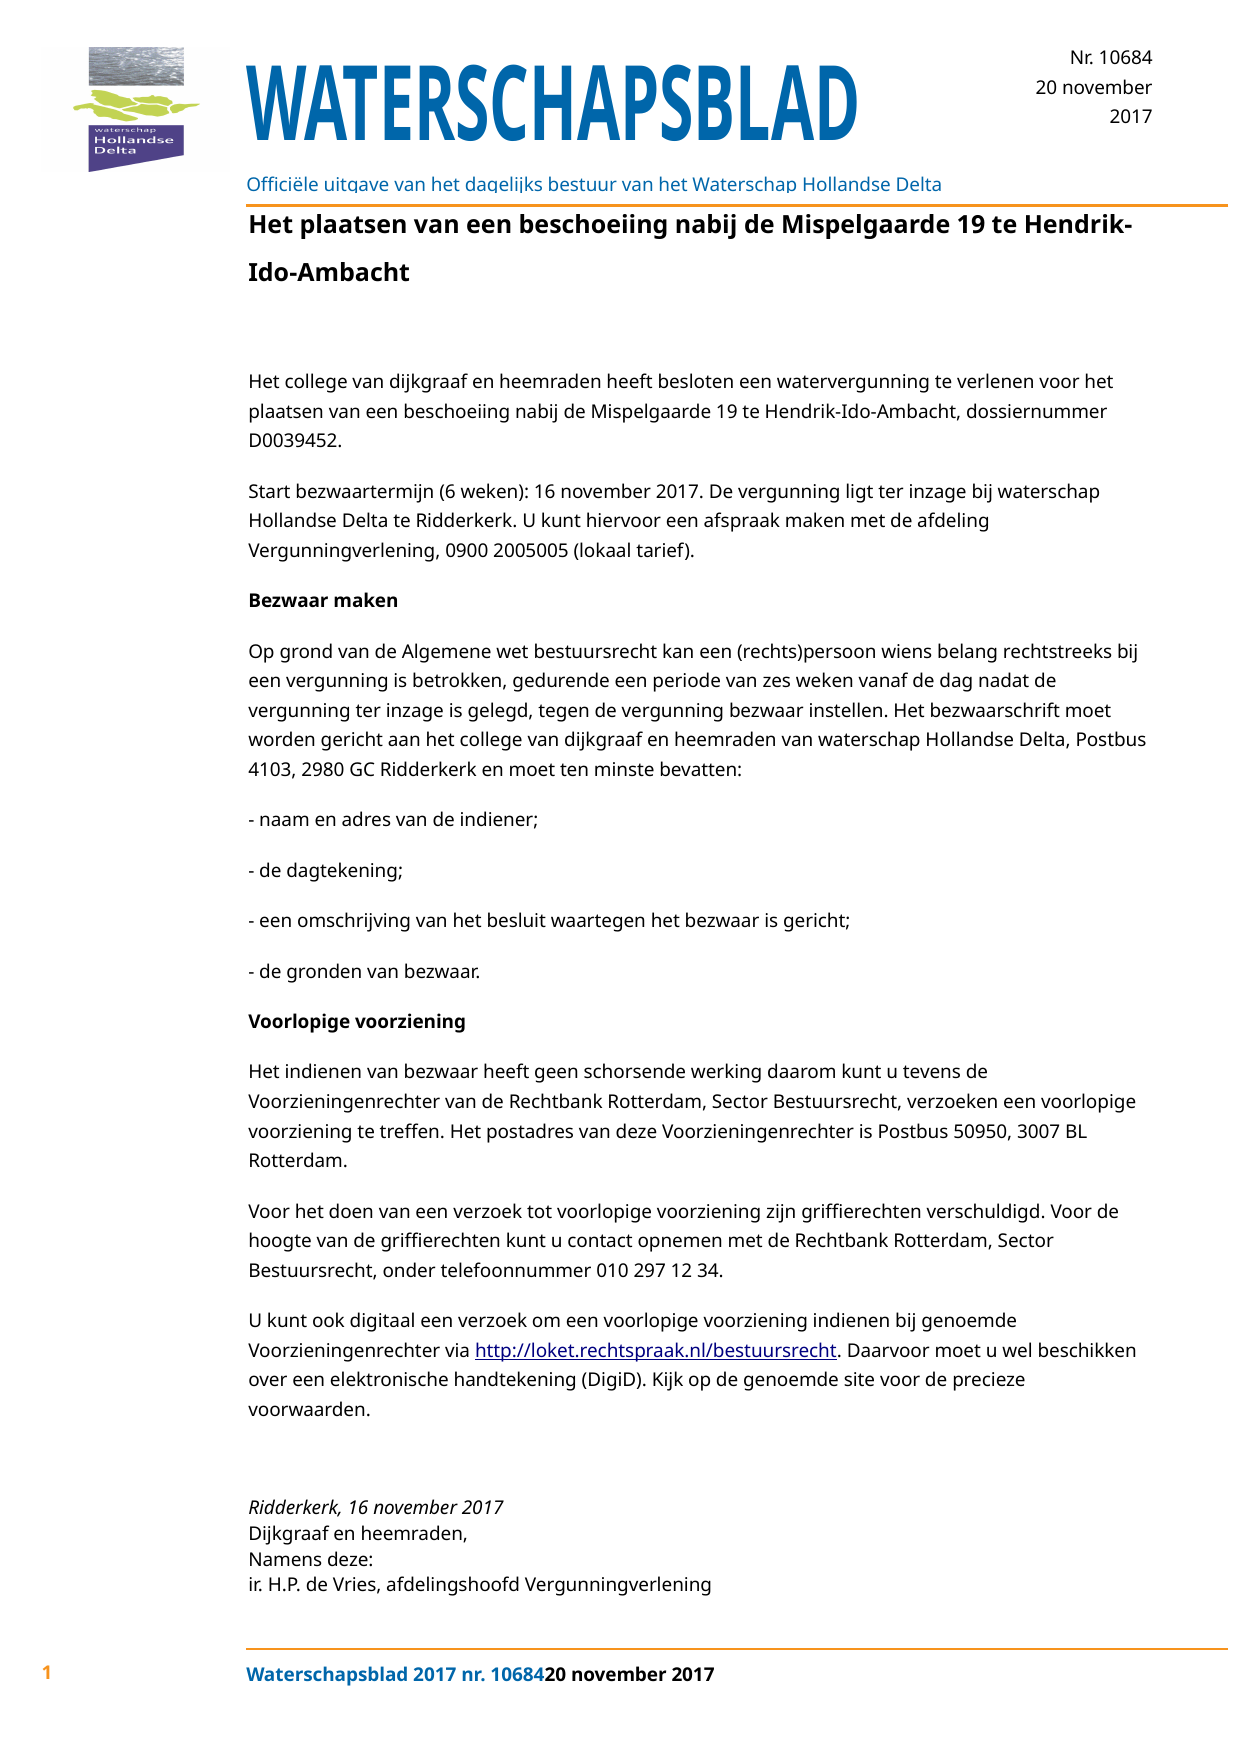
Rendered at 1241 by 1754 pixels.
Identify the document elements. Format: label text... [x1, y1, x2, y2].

text Start bezwaartermijn (6 weken): 16 november 2017. De vergunning ligt ter inzage bij waterschap Hollandse Delta te Ridderkerk. U kunt hiervoor een afspraak maken met de afdeling Vergunningverlening, 0900 2005005 (lokaal tarief). [248, 478, 1152, 563]
text ir. H.P. de Vries, afdelingshoofd Vergunningverlening [248, 1572, 1152, 1597]
text Namens deze: [248, 1546, 1152, 1572]
text Op grond van de Algemene wet bestuursrecht kan een (rechts)persoon wiens belang rechtstreeks bij een vergunning is betrokken, gedurende een periode van zes weken vanaf de dag nadat de vergunning ter inzage is gelegd, tegen de vergunning bezwaar instellen. Het bezwaarschrift moet worden gericht aan het college van dijkgraaf en heemraden van waterschap Hollandse Delta, Postbus 4103, 2980 GC Ridderkerk en moet ten minste bevatten: [248, 638, 1152, 782]
text Bezwaar maken [248, 587, 1152, 613]
text Het plaatsen van een beschoeiing nabij de Mispelgaarde 19 te Hendrik-Ido-Ambacht [248, 207, 1152, 288]
text - een omschrijving van het besluit waartegen het bezwaar is gericht; [248, 907, 1152, 933]
text Ridderkerk, 16 november 2017 [248, 1494, 1152, 1520]
text - de gronden van bezwaar. [248, 958, 1152, 984]
text U kunt ook digitaal een verzoek om een voorlopige voorziening indienen bij genoemde Voorzieningenrechter via http://loket.rechtspraak.nl/bestuursrecht. Daarvoor moet u wel beschikken over een elektronische handtekening (DigiD). Kijk op de genoemde site voor de precieze voorwaarden. [248, 1307, 1152, 1422]
text Het college van dijkgraaf en heemraden heeft besloten een watervergunning te verlenen voor het plaatsen van een beschoeiing nabij de Mispelgaarde 19 te Hendrik-Ido-Ambacht, dossiernummer D0039452. [248, 368, 1152, 453]
picture [41, 47, 231, 172]
text Het indienen van bezwaar heeft geen schorsende werking daarom kunt u tevens de Voorzieningenrechter van de Rechtbank Rotterdam, Sector Bestuursrecht, verzoeken een voorlopige voorziening te treffen. Het postadres van deze Voorzieningenrechter is Postbus 50950, 3007 BL Rotterdam. [248, 1059, 1152, 1173]
text Voor het doen van een verzoek tot voorlopige voorziening zijn griffierechten verschuldigd. Voor de hoogte van de griffierechten kunt u contact opnemen met de Rechtbank Rotterdam, Sector Bestuursrecht, onder telefoonnummer 010 297 12 34. [248, 1198, 1152, 1283]
text - de dagtekening; [248, 857, 1152, 883]
text Voorlopige voorziening [248, 1008, 1152, 1034]
text Dijkgraaf en heemraden, [248, 1520, 1152, 1546]
text - naam en adres van de indiener; [248, 807, 1152, 832]
